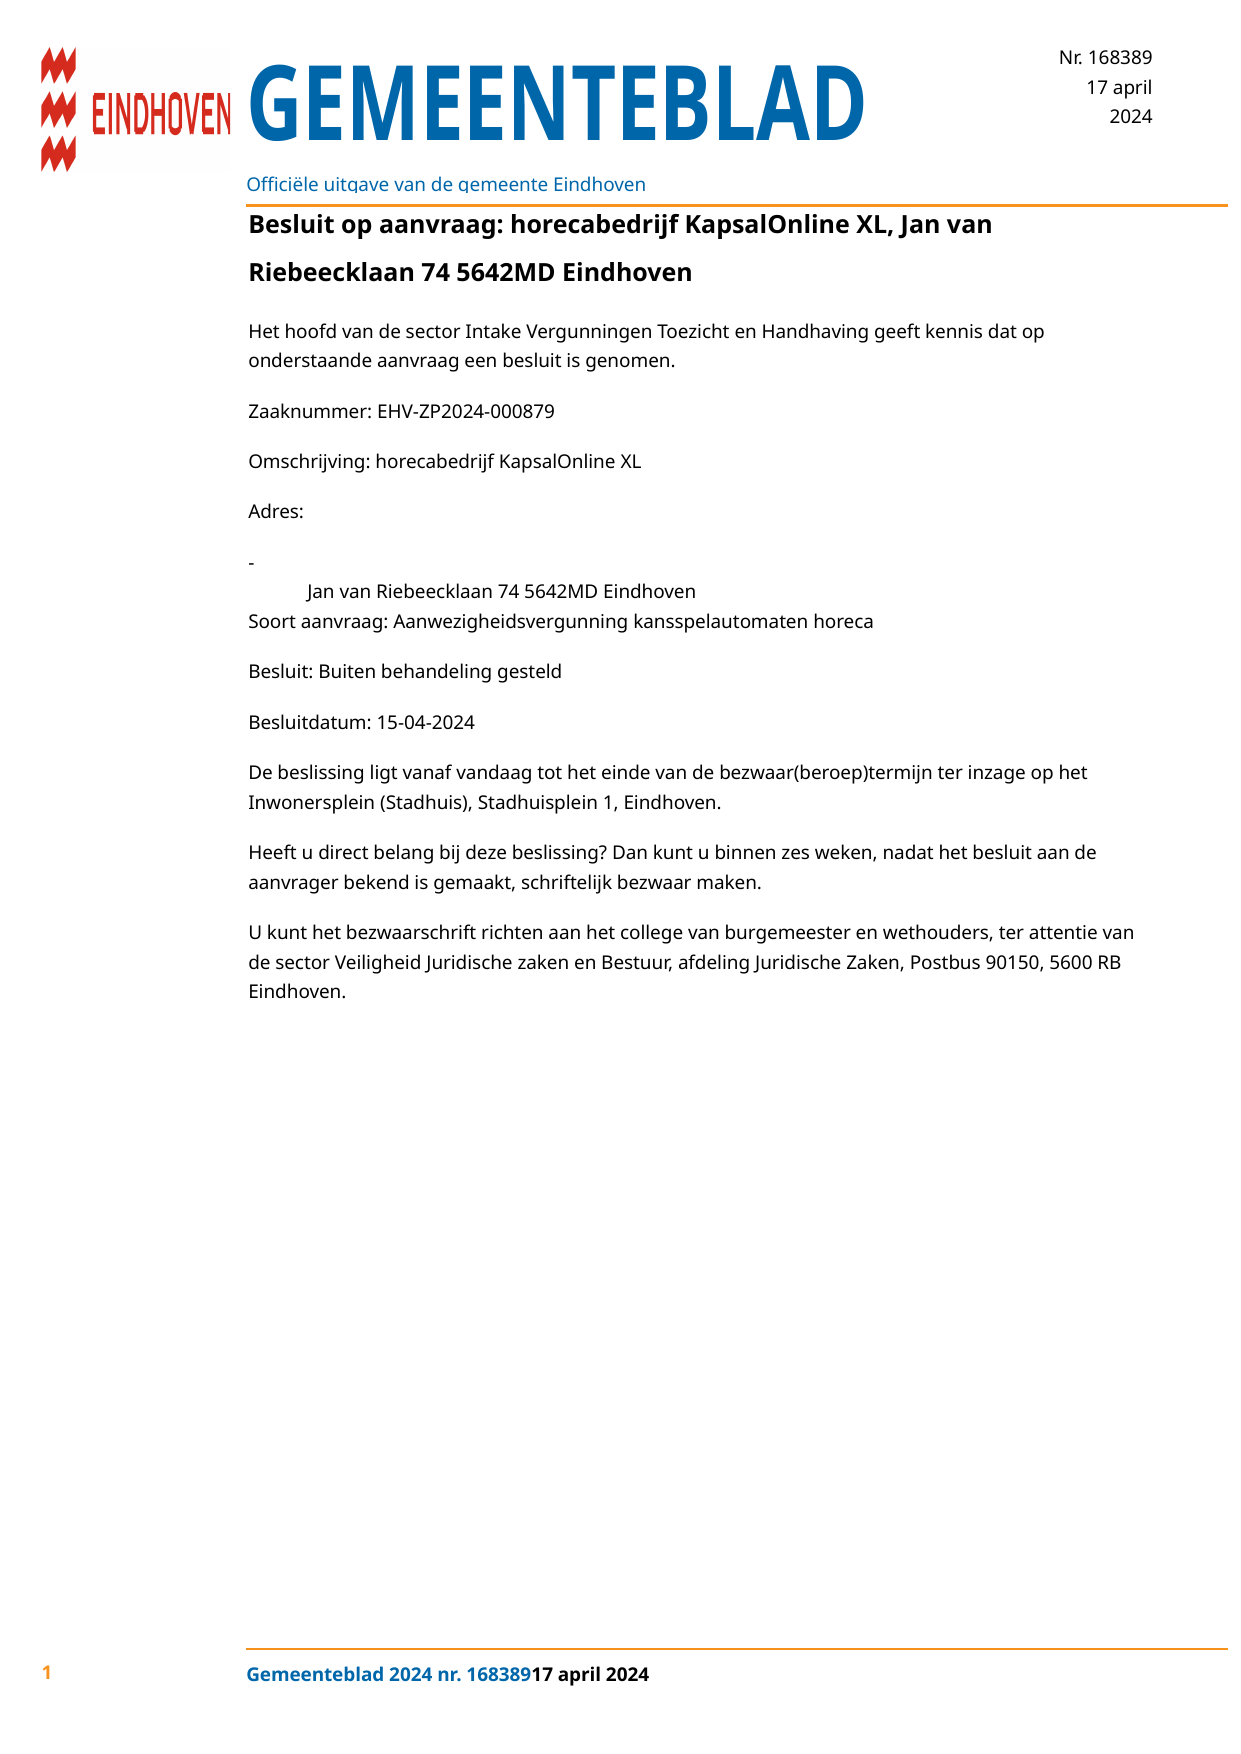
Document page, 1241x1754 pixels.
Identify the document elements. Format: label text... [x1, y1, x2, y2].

text Besluitdatum: 15-04-2024 [248, 709, 1152, 735]
text U kunt het bezwaarschrift richten aan het college van burgemeester en wethouders, ter attentie van de sector Veiligheid Juridische zaken en Bestuur, afdeling Juridische Zaken, Postbus 90150, 5600 RB Eindhoven. [248, 919, 1152, 1004]
text Adres: [248, 499, 1152, 524]
text Heeft u direct belang bij deze beslissing? Dan kunt u binnen zes weken, nadat het besluit aan de aanvrager bekend is gemaakt, schriftelijk bezwaar maken. [248, 839, 1152, 895]
list Jan van Riebeecklaan 74 5642MD Eindhoven [248, 579, 1152, 604]
text Besluit: Buiten behandeling gesteld [248, 659, 1152, 684]
text Het hoofd van de sector Intake Vergunningen Toezicht en Handhaving geeft kennis dat op onderstaande aanvraag een besluit is genomen. [248, 318, 1152, 373]
text Zaaknummer: EHV-ZP2024-000879 [248, 398, 1152, 424]
text Soort aanvraag: Aanwezigheidsvergunning kansspelautomaten horeca [248, 608, 1152, 634]
text Besluit op aanvraag: horecabedrijf KapsalOnline XL, Jan van Riebeecklaan 74 5642MD Eindhoven [248, 207, 1152, 288]
picture [41, 47, 231, 172]
text Omschrijving: horecabedrijf KapsalOnline XL [248, 448, 1152, 474]
text De beslissing ligt vanaf vandaag tot het einde van de bezwaar(beroep)termijn ter inzage op het Inwonersplein (Stadhuis), Stadhuisplein 1, Eindhoven. [248, 759, 1152, 815]
